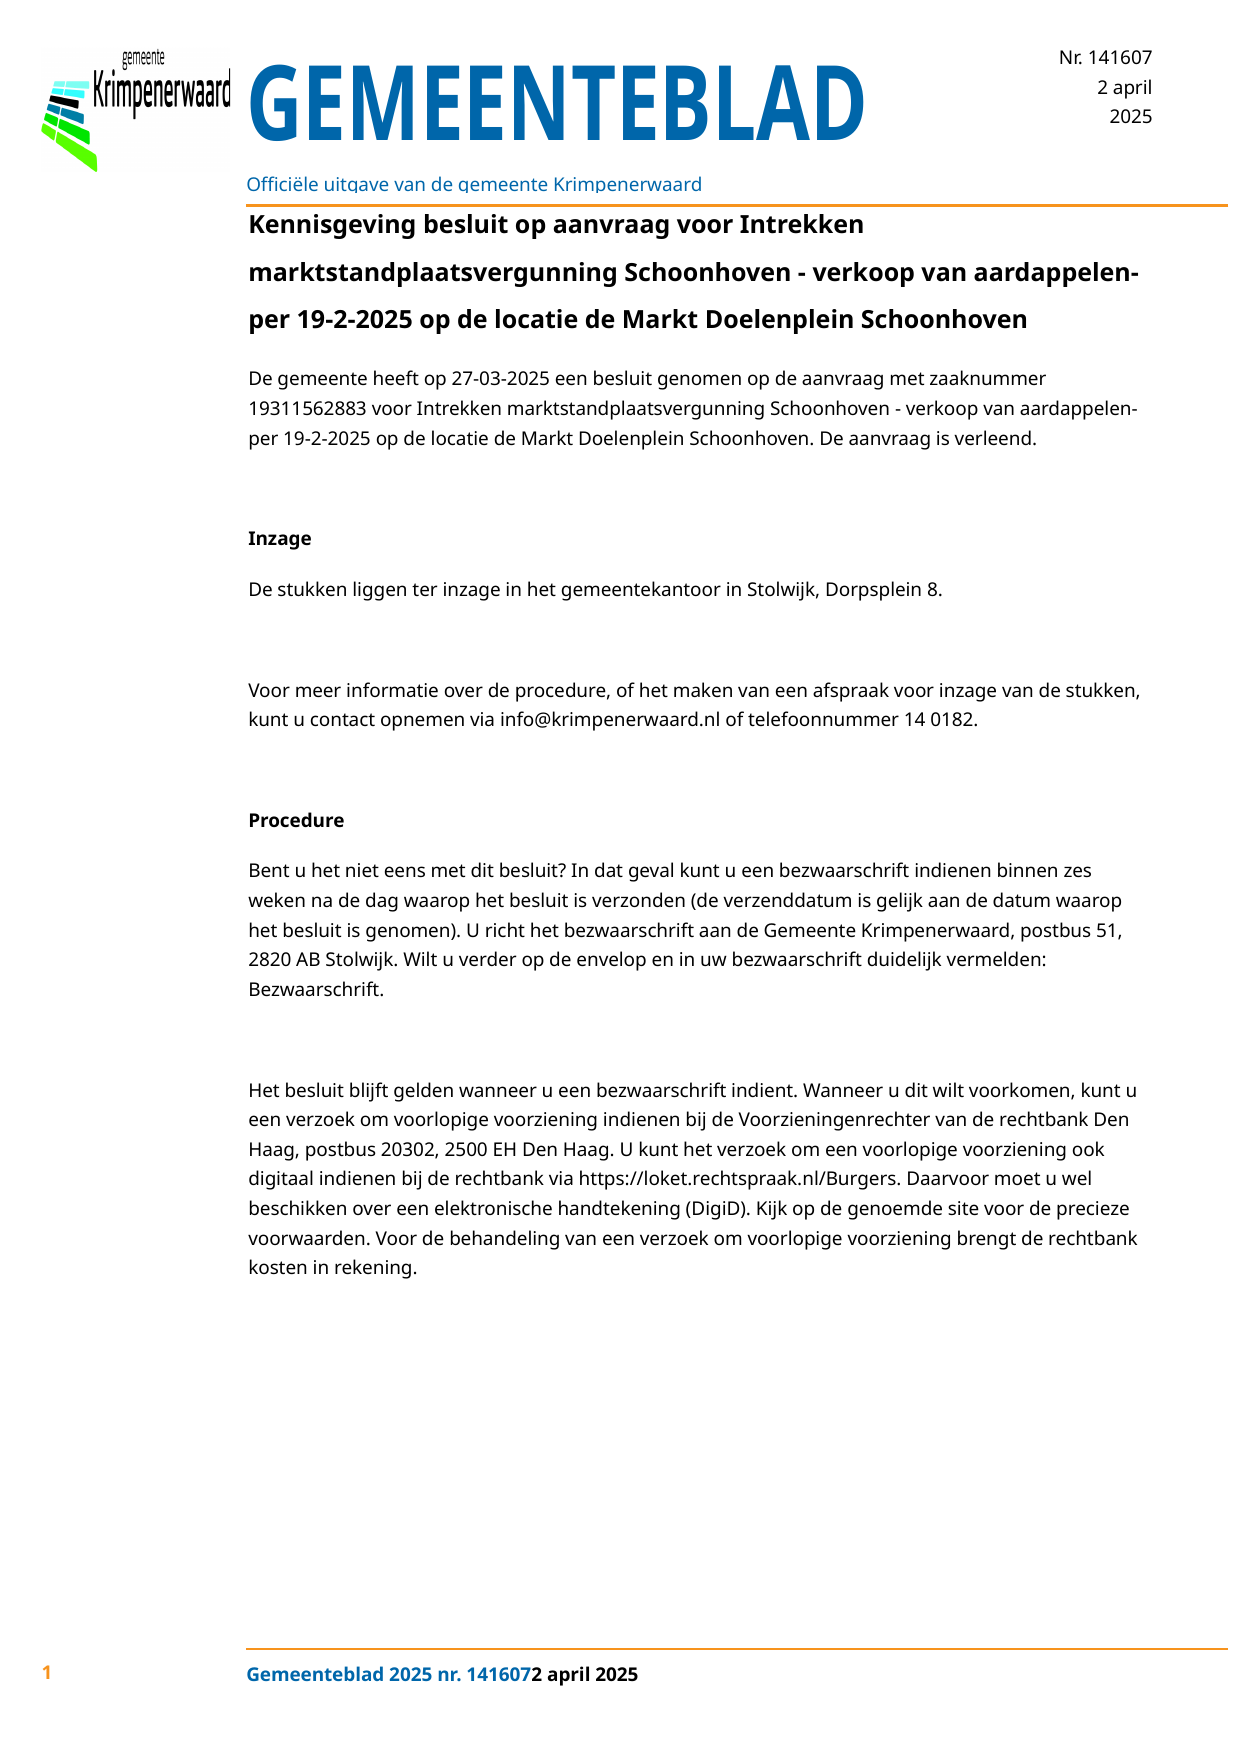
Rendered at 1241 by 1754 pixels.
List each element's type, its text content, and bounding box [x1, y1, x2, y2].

text De stukken liggen ter inzage in het gemeentekantoor in Stolwijk, Dorpsplein 8. [248, 576, 1152, 602]
text Voor meer informatie over de procedure, of het maken van een afspraak voor inzage van de stukken, kunt u contact opnemen via info@krimpenerwaard.nl of telefoonnummer 14 0182. [248, 677, 1152, 732]
text De gemeente heeft op 27-03-2025 een besluit genomen op de aanvraag met zaaknummer 19311562883 voor Intrekken marktstandplaatsvergunning Schoonhoven - verkoop van aardappelen- per 19-2-2025 op de locatie de Markt Doelenplein Schoonhoven. De aanvraag is verleend. [248, 366, 1152, 450]
text Bent u het niet eens met dit besluit? In dat geval kunt u een bezwaarschrift indienen binnen zes weken na de dag waarop het besluit is verzonden (de verzenddatum is gelijk aan de datum waarop het besluit is genomen). U richt het bezwaarschrift aan de Gemeente Krimpenerwaard, postbus 51, 2820 AB Stolwijk. Wilt u verder op de envelop en in uw bezwaarschrift duidelijk vermelden: Bezwaarschrift. [248, 858, 1152, 1002]
text Procedure [248, 807, 1152, 833]
text Kennisgeving besluit op aanvraag voor Intrekken marktstandplaatsvergunning Schoonhoven - verkoop van aardappelen- per 19-2-2025 op de locatie de Markt Doelenplein Schoonhoven [248, 207, 1152, 336]
picture [41, 47, 231, 172]
text Inzage [248, 526, 1152, 551]
text Het besluit blijft gelden wanneer u een bezwaarschrift indient. Wanneer u dit wilt voorkomen, kunt u een verzoek om voorlopige voorziening indienen bij de Voorzieningenrechter van de rechtbank Den Haag, postbus 20302, 2500 EH Den Haag. U kunt het verzoek om een voorlopige voorziening ook digitaal indienen bij de rechtbank via https://loket.rechtspraak.nl/Burgers. Daarvoor moet u wel beschikken over een elektronische handtekening (DigiD). Kijk op de genoemde site voor de precieze voorwaarden. Voor de behandeling van een verzoek om voorlopige voorziening brengt de rechtbank kosten in rekening. [248, 1077, 1152, 1280]
